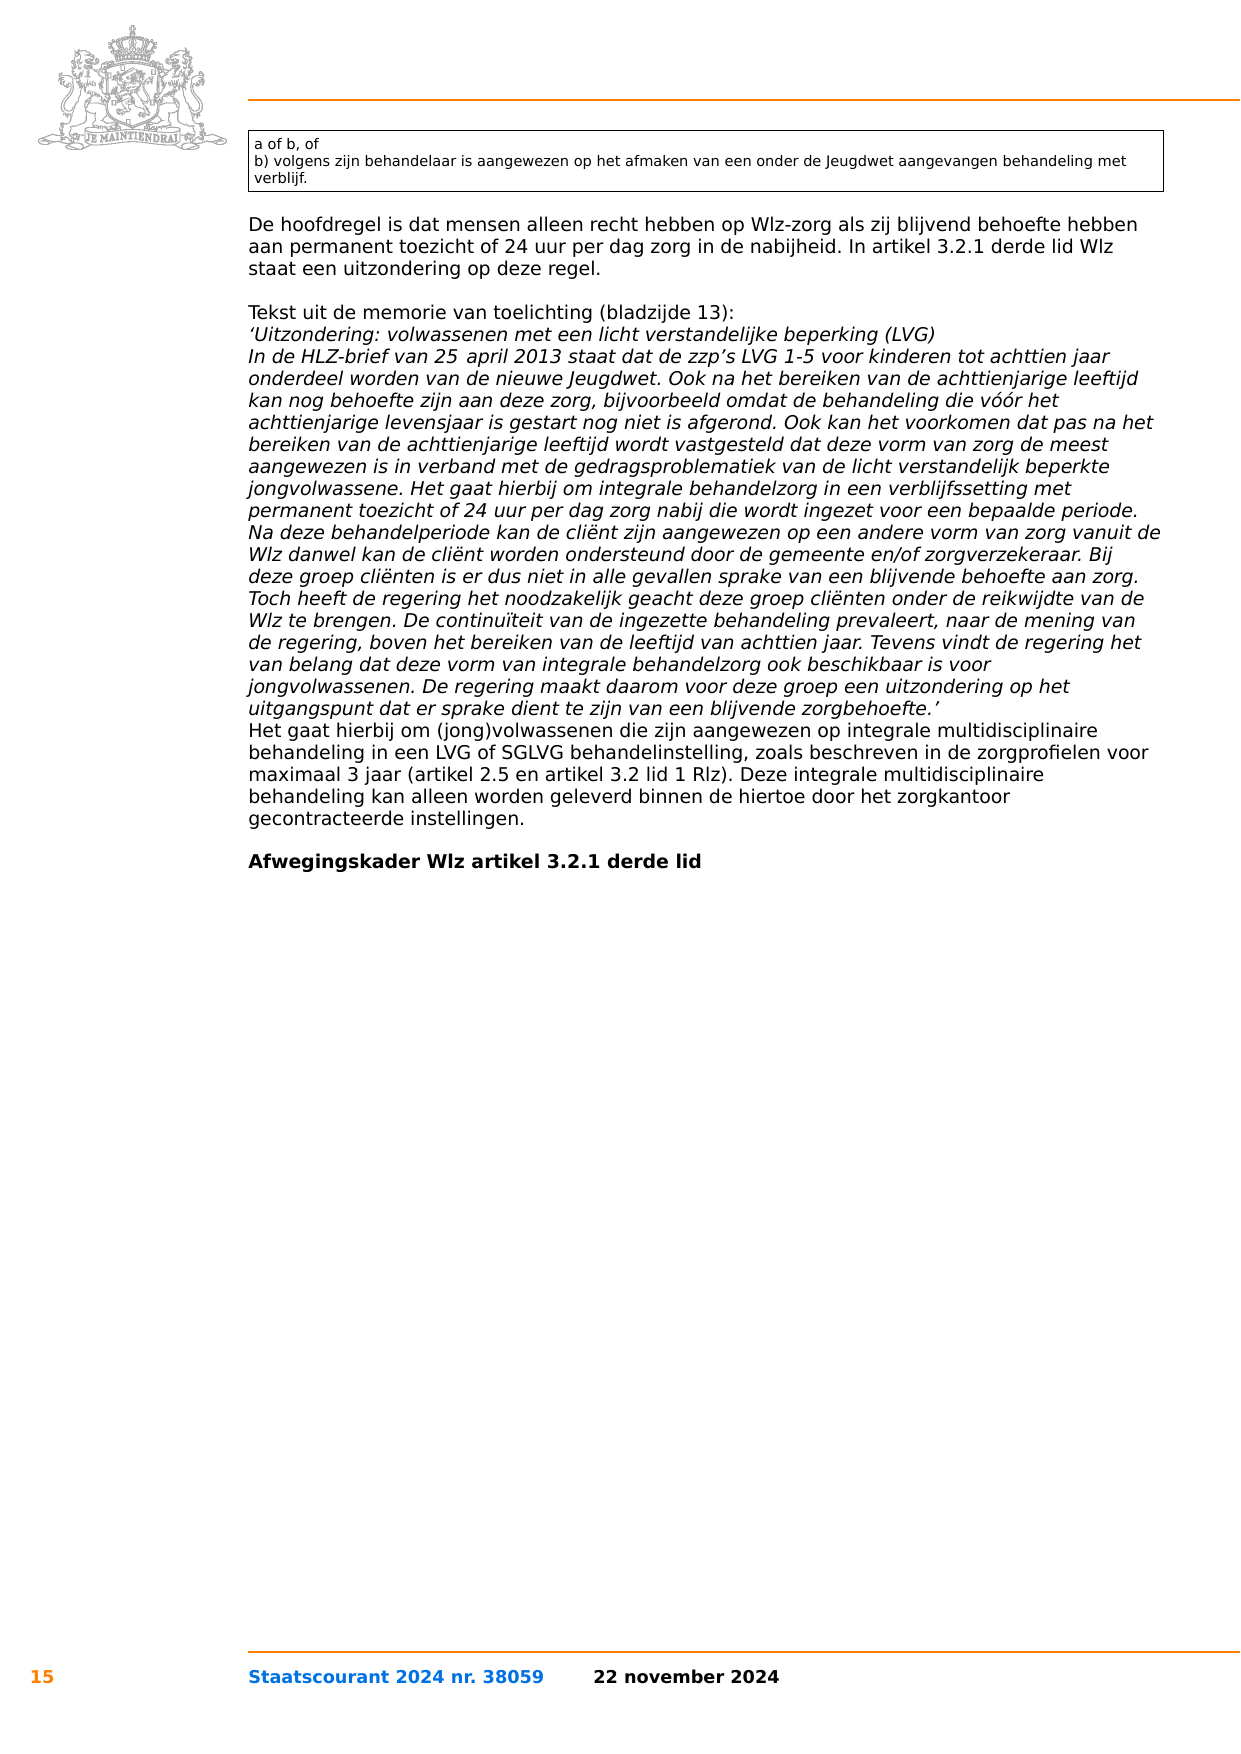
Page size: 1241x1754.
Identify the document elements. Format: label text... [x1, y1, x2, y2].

text In de HLZ-brief van 25 april 2013 staat dat de zzp’s LVG 1-5 voor kinderen tot achttien jaar onderdeel worden van de nieuwe Jeugdwet. Ook na het bereiken van de achttienjarige leeftijd kan nog behoefte zijn aan deze zorg, bijvoorbeeld omdat de behandeling die vóór het achttienjarige levensjaar is gestart nog niet is afgerond. Ook kan het voorkomen dat pas na het bereiken van de achttienjarige leeftijd wordt vastgesteld dat deze vorm van zorg de meest aangewezen is in verband met de gedragsproblematiek van de licht verstandelijk beperkte jongvolwassene. Het gaat hierbij om integrale behandelzorg in een verblijfssetting met permanent toezicht of 24 uur per dag zorg nabij die wordt ingezet voor een bepaalde periode. Na deze behandelperiode kan de cliënt zijn aangewezen op een andere vorm van zorg vanuit de Wlz danwel kan de cliënt worden ondersteund door de gemeente en/of zorgverzekeraar. Bij deze groep cliënten is er dus niet in alle gevallen sprake van een blijvende behoefte aan zorg. Toch heeft de regering het noodzakelijk geacht deze groep cliënten onder de reikwijdte van de Wlz te brengen. De continuïteit van de ingezette behandeling prevaleert, naar de mening van de regering, boven het bereiken van de leeftijd van achttien jaar. Tevens vindt de regering het van belang dat deze vorm van integrale behandelzorg ook beschikbaar is voor jongvolwassenen. De regering maakt daarom voor deze groep een uitzondering op het uitgangspunt dat er sprake dient te zijn van een blijvende zorgbehoefte.’ [248, 346, 1163, 719]
text Het gaat hierbij om (jong)volwassenen die zijn aangewezen op integrale multidisciplinaire behandeling in een LVG of SGLVG behandelinstelling, zoals beschreven in de zorgprofielen voor maximaal 3 jaar (artikel 2.5 en artikel 3.2 lid 1 Rlz). Deze integrale multidisciplinaire behandeling kan alleen worden geleverd binnen de hiertoe door het zorgkantoor gecontracteerde instellingen. [248, 719, 1163, 829]
text De hoofdregel is dat mensen alleen recht hebben op Wlz-zorg als zij blijvend behoefte hebben aan permanent toezicht of 24 uur per dag zorg in de nabijheid. In artikel 3.2.1 derde lid Wlz staat een uitzondering op deze regel. [248, 214, 1163, 280]
table_header a of b, of b) volgens zijn behandelaar is aangewezen op het afmaken van een onder de Jeugdwet aangevangen behandeling met verblijf. [249, 131, 1163, 191]
text ‘Uitzondering: volwassenen met een licht verstandelijke beperking (LVG) [248, 324, 1163, 346]
subtitle Afwegingskader Wlz artikel 3.2.1 derde lid [248, 851, 1163, 873]
text Tekst uit de memorie van toelichting (bladzijde 13): [248, 302, 1163, 324]
picture [38, 25, 227, 150]
